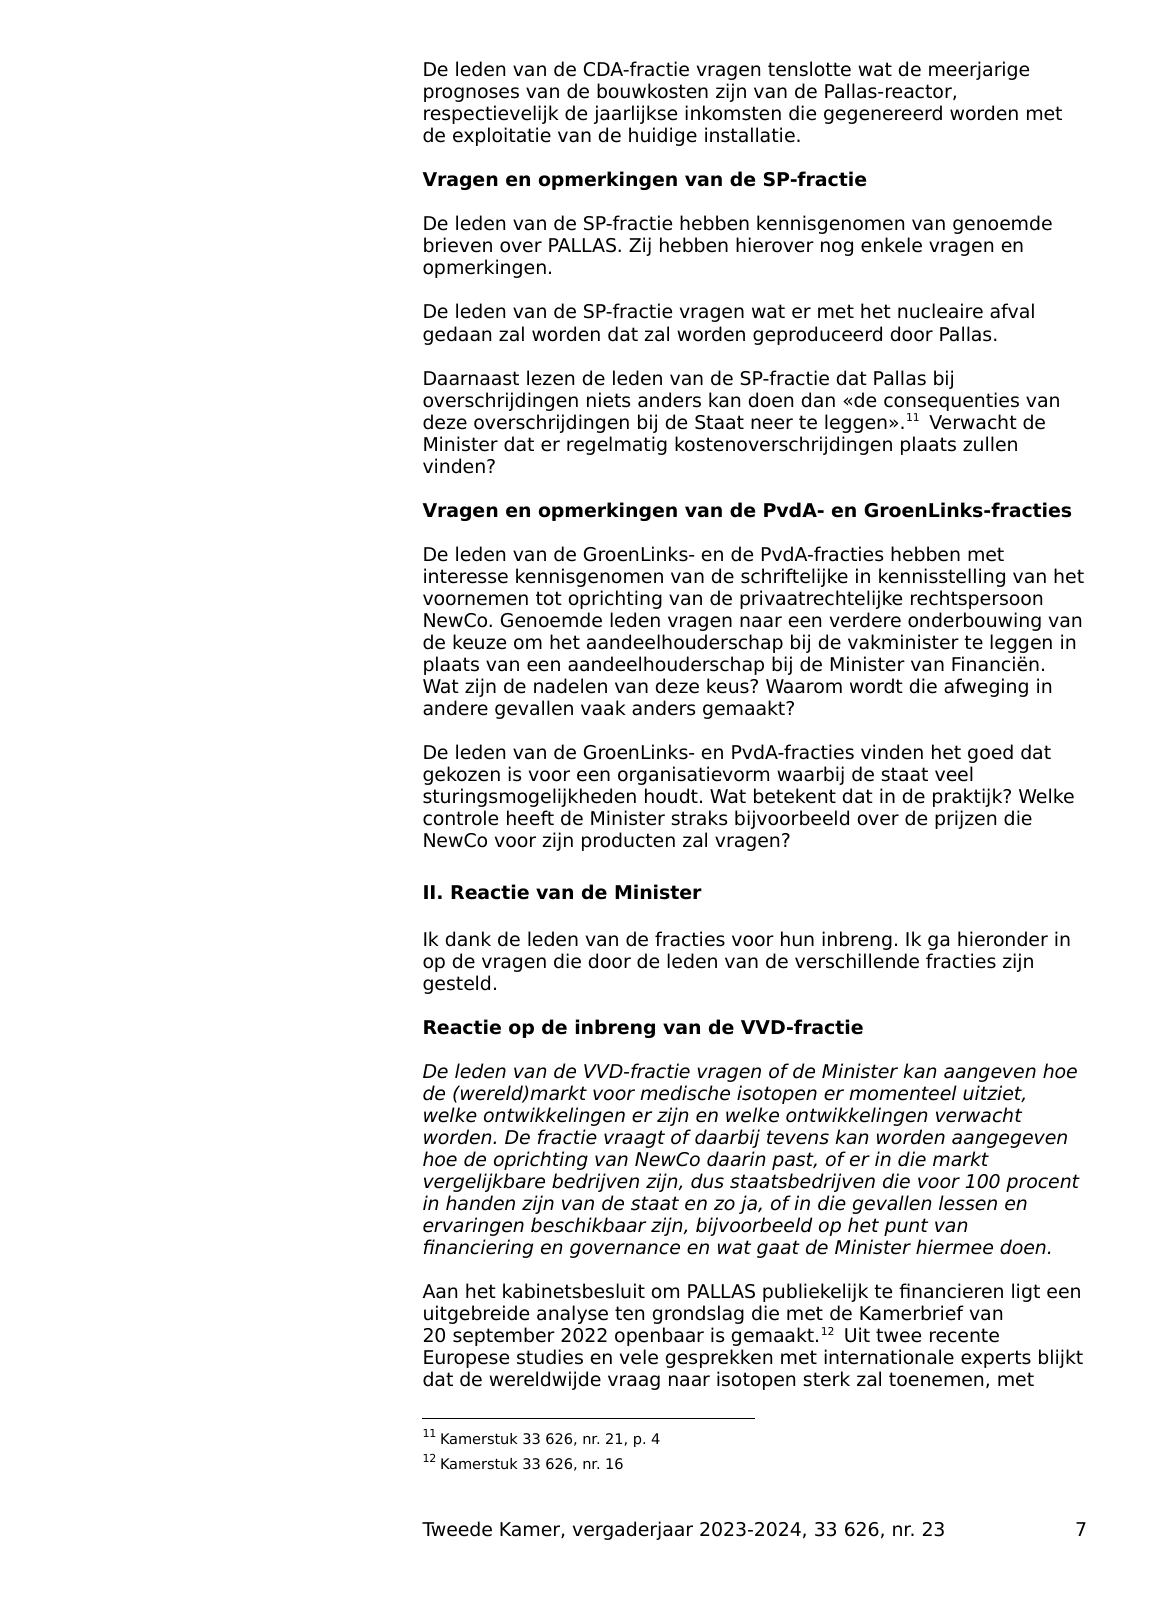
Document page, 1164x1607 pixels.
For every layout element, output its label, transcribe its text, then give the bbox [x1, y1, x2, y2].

subtitle Vragen en opmerkingen van de PvdA- en GroenLinks-fracties [422, 500, 1087, 522]
text Daarnaast lezen de leden van de SP-fractie dat Pallas bij overschrijdingen niets anders kan doen dan «de consequenties van deze overschrijdingen bij de Staat neer te leggen». Verwacht de Minister dat er regelmatig kostenoverschrijdingen plaats zullen vinden? [422, 368, 1087, 477]
text Aan het kabinetsbesluit om PALLAS publiekelijk te financieren ligt een uitgebreide analyse ten grondslag die met de Kamerbrief van 20 september 2022 openbaar is gemaakt. Uit twee recente Europese studies en vele gesprekken met internationale experts blijkt dat de wereldwijde vraag naar isotopen sterk zal toenemen, met [422, 1281, 1087, 1391]
subtitle II. Reactie van de Minister [422, 882, 1087, 904]
text Ik dank de leden van de fracties voor hun inbreng. Ik ga hieronder in op de vragen die door de leden van de verschillende fracties zijn gesteld. [422, 929, 1087, 995]
subtitle Vragen en opmerkingen van de SP-fractie [422, 169, 1087, 191]
subtitle Reactie op de inbreng van de VVD-fractie [422, 1017, 1087, 1039]
text De leden van de GroenLinks- en PvdA-fracties vinden het goed dat gekozen is voor een organisatievorm waarbij de staat veel sturingsmogelijkheden houdt. Wat betekent dat in de praktijk? Welke controle heeft de Minister straks bijvoorbeeld over de prijzen die NewCo voor zijn producten zal vragen? [422, 742, 1087, 852]
text De leden van de CDA-fractie vragen tenslotte wat de meerjarige prognoses van de bouwkosten zijn van de Pallas-reactor, respectievelijk de jaarlijkse inkomsten die gegenereerd worden met de exploitatie van de huidige installatie. [422, 59, 1087, 147]
text Kamerstuk 33 626, nr. 16 [422, 1452, 1087, 1474]
text Kamerstuk 33 626, nr. 21, p. 4 [422, 1427, 1087, 1449]
text De leden van de SP-fractie hebben kennisgenomen van genoemde brieven over PALLAS. Zij hebben hierover nog enkele vragen en opmerkingen. [422, 213, 1087, 279]
text De leden van de VVD-fractie vragen of de Minister kan aangeven hoe de (wereld)markt voor medische isotopen er momenteel uitziet, welke ontwikkelingen er zijn en welke ontwikkelingen verwacht worden. De fractie vraagt of daarbij tevens kan worden aangegeven hoe de oprichting van NewCo daarin past, of er in die markt vergelijkbare bedrijven zijn, dus staatsbedrijven die voor 100 procent in handen zijn van de staat en zo ja, of in die gevallen lessen en ervaringen beschikbaar zijn, bijvoorbeeld op het punt van financiering en governance en wat gaat de Minister hiermee doen. [422, 1061, 1087, 1259]
text De leden van de GroenLinks- en de PvdA-fracties hebben met interesse kennisgenomen van de schriftelijke in kennisstelling van het voornemen tot oprichting van de privaatrechtelijke rechtspersoon NewCo. Genoemde leden vragen naar een verdere onderbouwing van de keuze om het aandeelhouderschap bij de vakminister te leggen in plaats van een aandeelhouderschap bij de Minister van Financiën. Wat zijn de nadelen van deze keus? Waarom wordt die afweging in andere gevallen vaak anders gemaakt? [422, 544, 1087, 720]
text De leden van de SP-fractie vragen wat er met het nucleaire afval gedaan zal worden dat zal worden geproduceerd door Pallas. [422, 301, 1087, 345]
